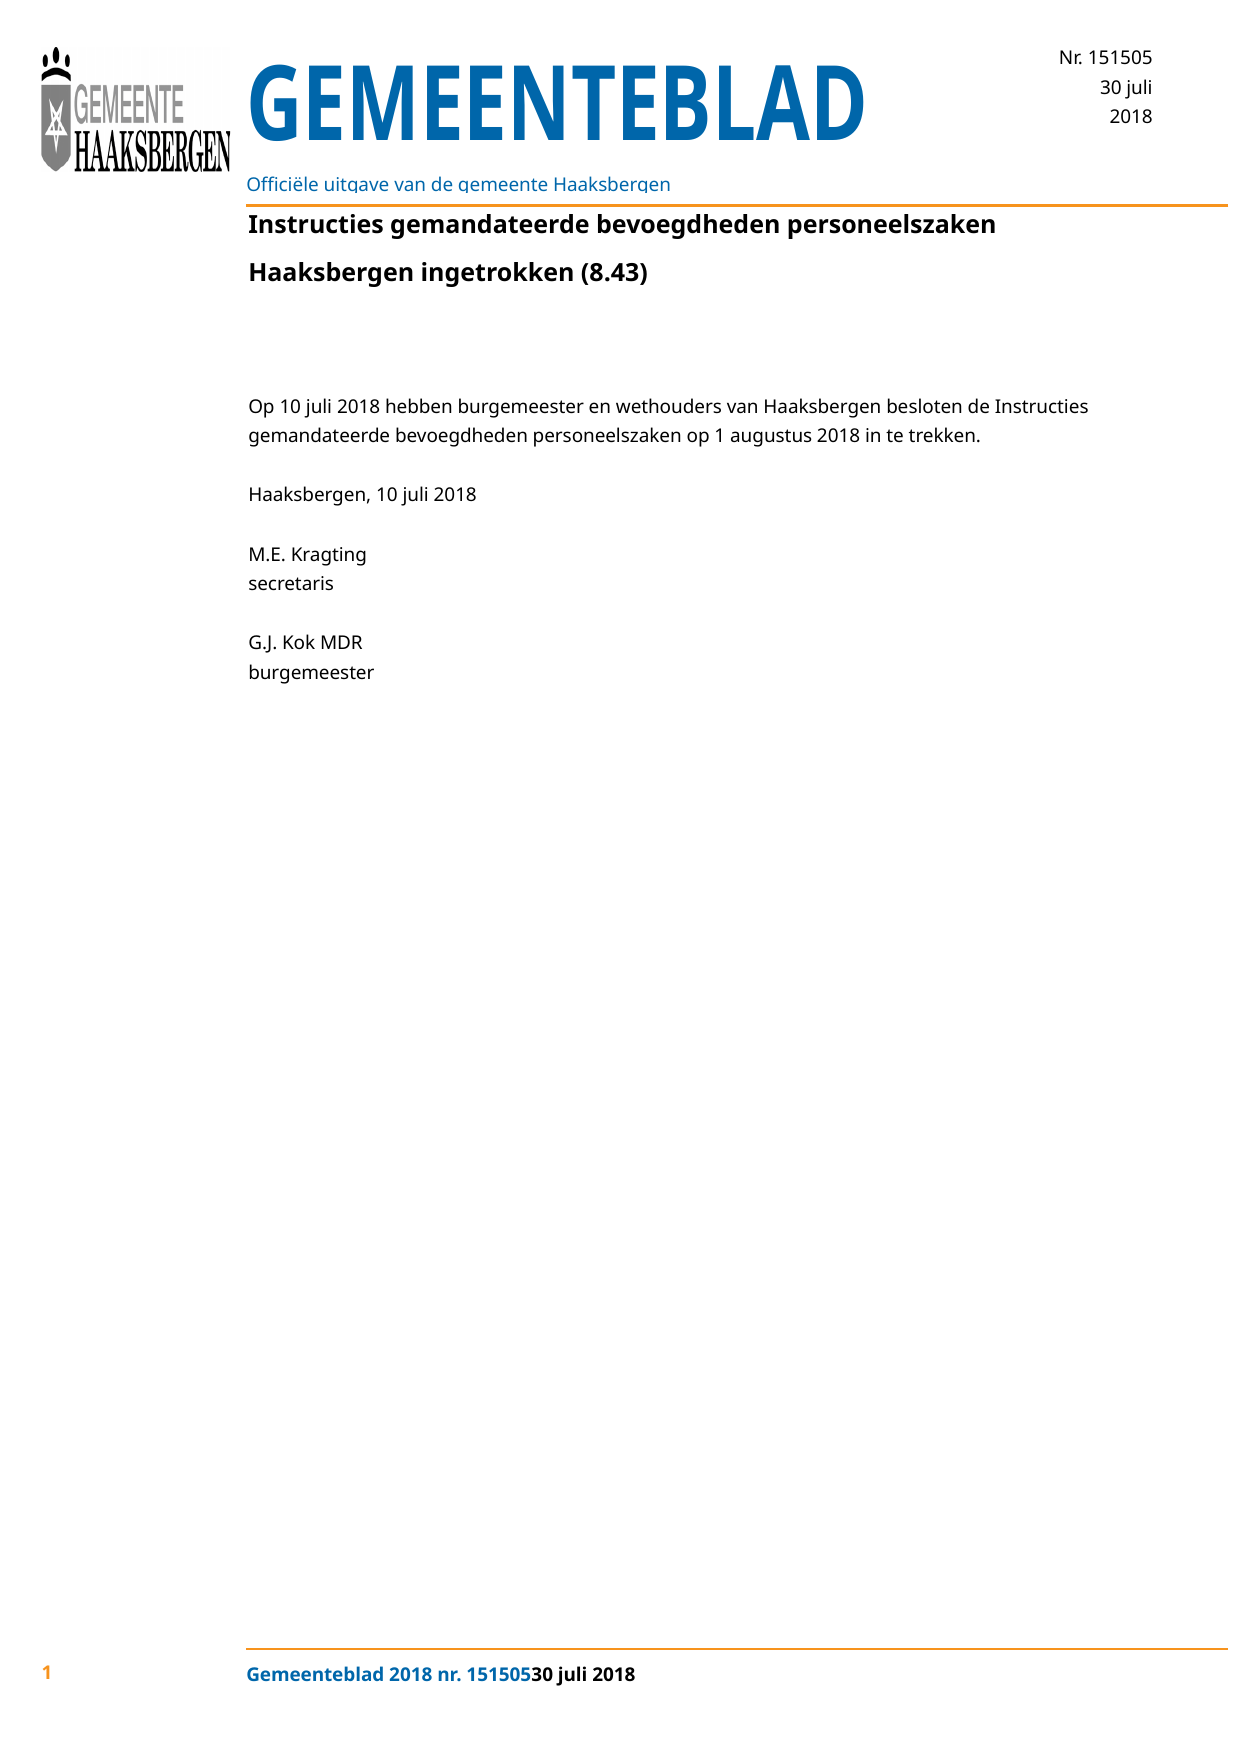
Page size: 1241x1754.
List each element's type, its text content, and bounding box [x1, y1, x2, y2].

text Op 10 juli 2018 hebben burgemeester en wethouders van Haaksbergen besloten de Instructies gemandateerde bevoegdheden personeelszaken op 1 augustus 2018 in te trekken. [248, 393, 1152, 448]
text Instructies gemandateerde bevoegdheden personeelszaken Haaksbergen ingetrokken (8.43) [248, 207, 1152, 288]
picture [41, 47, 231, 172]
text burgemeester [248, 659, 1152, 685]
text G.J. Kok MDR [248, 629, 1152, 655]
text secretaris [248, 570, 1152, 596]
text M.E. Kragting [248, 541, 1152, 567]
text Haaksbergen, 10 juli 2018 [248, 482, 1152, 507]
